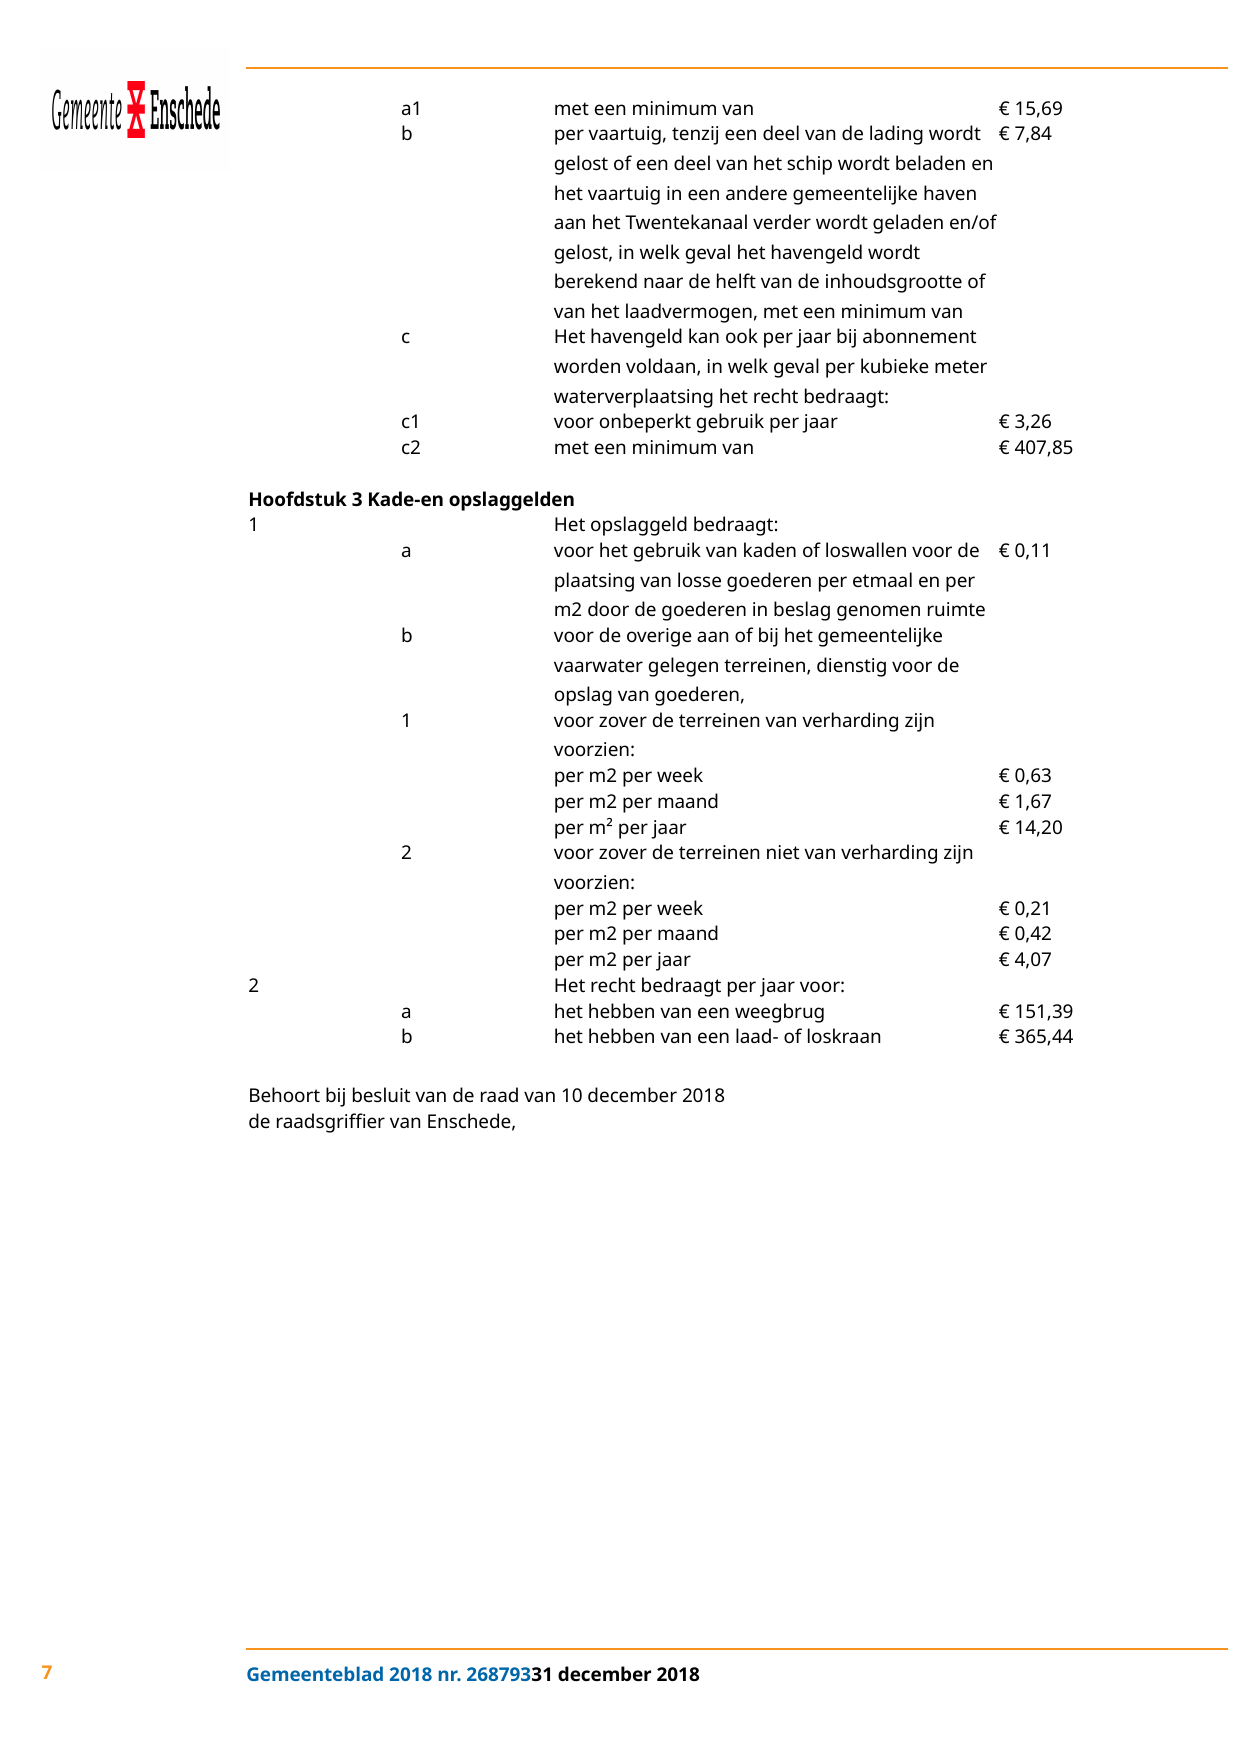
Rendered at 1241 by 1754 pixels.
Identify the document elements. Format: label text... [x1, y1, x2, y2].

table_cell [248, 622, 401, 707]
table_cell per m2 per week [554, 895, 999, 921]
table_cell 1 [248, 512, 401, 537]
table_cell [248, 1024, 401, 1049]
table_header Behoort bij besluit van de raad van 10 december 2018 [248, 1082, 1152, 1108]
table_cell c [401, 324, 554, 409]
table_cell [248, 409, 401, 434]
table_cell het hebben van een weegbrug [554, 998, 999, 1023]
table_cell a [401, 998, 554, 1023]
table_cell per vaartuig, tenzij een deel van de lading wordt gelost of een deel van het schip wordt beladen en het vaartuig in een andere gemeentelijke haven aan het Twentekanaal verder wordt geladen en/of gelost, in welk geval het havengeld wordt berekend naar de helft van de inhoudsgrootte of van het laadvermogen, met een minimum van [554, 121, 999, 324]
table_cell € 365,44 [999, 1024, 1152, 1049]
table_cell a [401, 537, 554, 622]
table_cell per m2 per jaar [554, 946, 999, 972]
table_cell € 1,67 [999, 788, 1152, 814]
table_cell 1 [401, 707, 554, 762]
table_cell € 0,21 [999, 895, 1152, 921]
table_cell [999, 324, 1152, 409]
table_cell per m2 per maand [554, 921, 999, 946]
table_cell [999, 972, 1152, 998]
table_cell b [401, 622, 554, 707]
table_cell [248, 840, 401, 895]
table_cell € 0,42 [999, 921, 1152, 946]
table_cell € 0,63 [999, 763, 1152, 788]
table_cell [999, 840, 1152, 895]
table_cell [248, 95, 401, 121]
table_cell [401, 946, 554, 972]
table_cell het hebben van een laad- of loskraan [554, 1024, 999, 1049]
table_cell [248, 998, 401, 1023]
table_cell [248, 707, 401, 762]
table_cell met een minimum van [554, 434, 999, 460]
table_cell [248, 788, 401, 814]
table_cell [999, 512, 1152, 537]
table_cell a1 [401, 95, 554, 121]
table_cell € 0,11 [999, 537, 1152, 622]
table_cell [554, 460, 999, 486]
table_cell b [401, 121, 554, 324]
table_cell per m² per jaar [554, 814, 999, 839]
table_cell voor zover de terreinen niet van verharding zijn voorzien: [554, 840, 999, 895]
picture [41, 47, 231, 172]
table_cell [248, 946, 401, 972]
table_cell [999, 486, 1152, 512]
table_cell 2 [401, 840, 554, 895]
table_cell [248, 121, 401, 324]
table_cell met een minimum van [554, 95, 999, 121]
table_cell € 7,84 [999, 121, 1152, 324]
table_cell [401, 788, 554, 814]
table_cell € 4,07 [999, 946, 1152, 972]
table_cell 2 [248, 972, 401, 998]
table_cell [248, 895, 401, 921]
table_cell c2 [401, 434, 554, 460]
table_cell € 407,85 [999, 434, 1152, 460]
table_cell [248, 434, 401, 460]
table_cell b [401, 1024, 554, 1049]
table_cell voor zover de terreinen van verharding zijn voorzien: [554, 707, 999, 762]
table_cell € 151,39 [999, 998, 1152, 1023]
table_cell [401, 972, 554, 998]
table_cell voor onbeperkt gebruik per jaar [554, 409, 999, 434]
table_cell per m2 per maand [554, 788, 999, 814]
table_cell [999, 460, 1152, 486]
table_cell Het recht bedraagt per jaar voor: [554, 972, 999, 998]
table_cell € 3,26 [999, 409, 1152, 434]
table_cell [401, 814, 554, 839]
table_cell [248, 537, 401, 622]
table_cell [401, 895, 554, 921]
table_cell [248, 324, 401, 409]
table_cell [401, 921, 554, 946]
table_cell € 14,20 [999, 814, 1152, 839]
table_cell voor het gebruik van kaden of loswallen voor de plaatsing van losse goederen per etmaal en per m2 door de goederen in beslag genomen ruimte [554, 537, 999, 622]
table_cell [248, 763, 401, 788]
table_cell [248, 814, 401, 839]
table_cell [401, 460, 554, 486]
table_cell Het havengeld kan ook per jaar bij abonnement worden voldaan, in welk geval per kubieke meter waterverplaatsing het recht bedraagt: [554, 324, 999, 409]
table_cell Hoofdstuk 3 Kade-en opslaggelden [248, 486, 999, 512]
table_cell de raadsgriffier van Enschede, [248, 1108, 1152, 1134]
table_cell [401, 763, 554, 788]
table_cell € 15,69 [999, 95, 1152, 121]
table_cell Het opslaggeld bedraagt: [554, 512, 999, 537]
table_cell [248, 921, 401, 946]
table_cell [401, 512, 554, 537]
table_cell [248, 460, 401, 486]
table_cell per m2 per week [554, 763, 999, 788]
table_cell voor de overige aan of bij het gemeentelijke vaarwater gelegen terreinen, dienstig voor de opslag van goederen, [554, 622, 999, 707]
table_cell [999, 622, 1152, 707]
table_cell c1 [401, 409, 554, 434]
table_cell [999, 707, 1152, 762]
